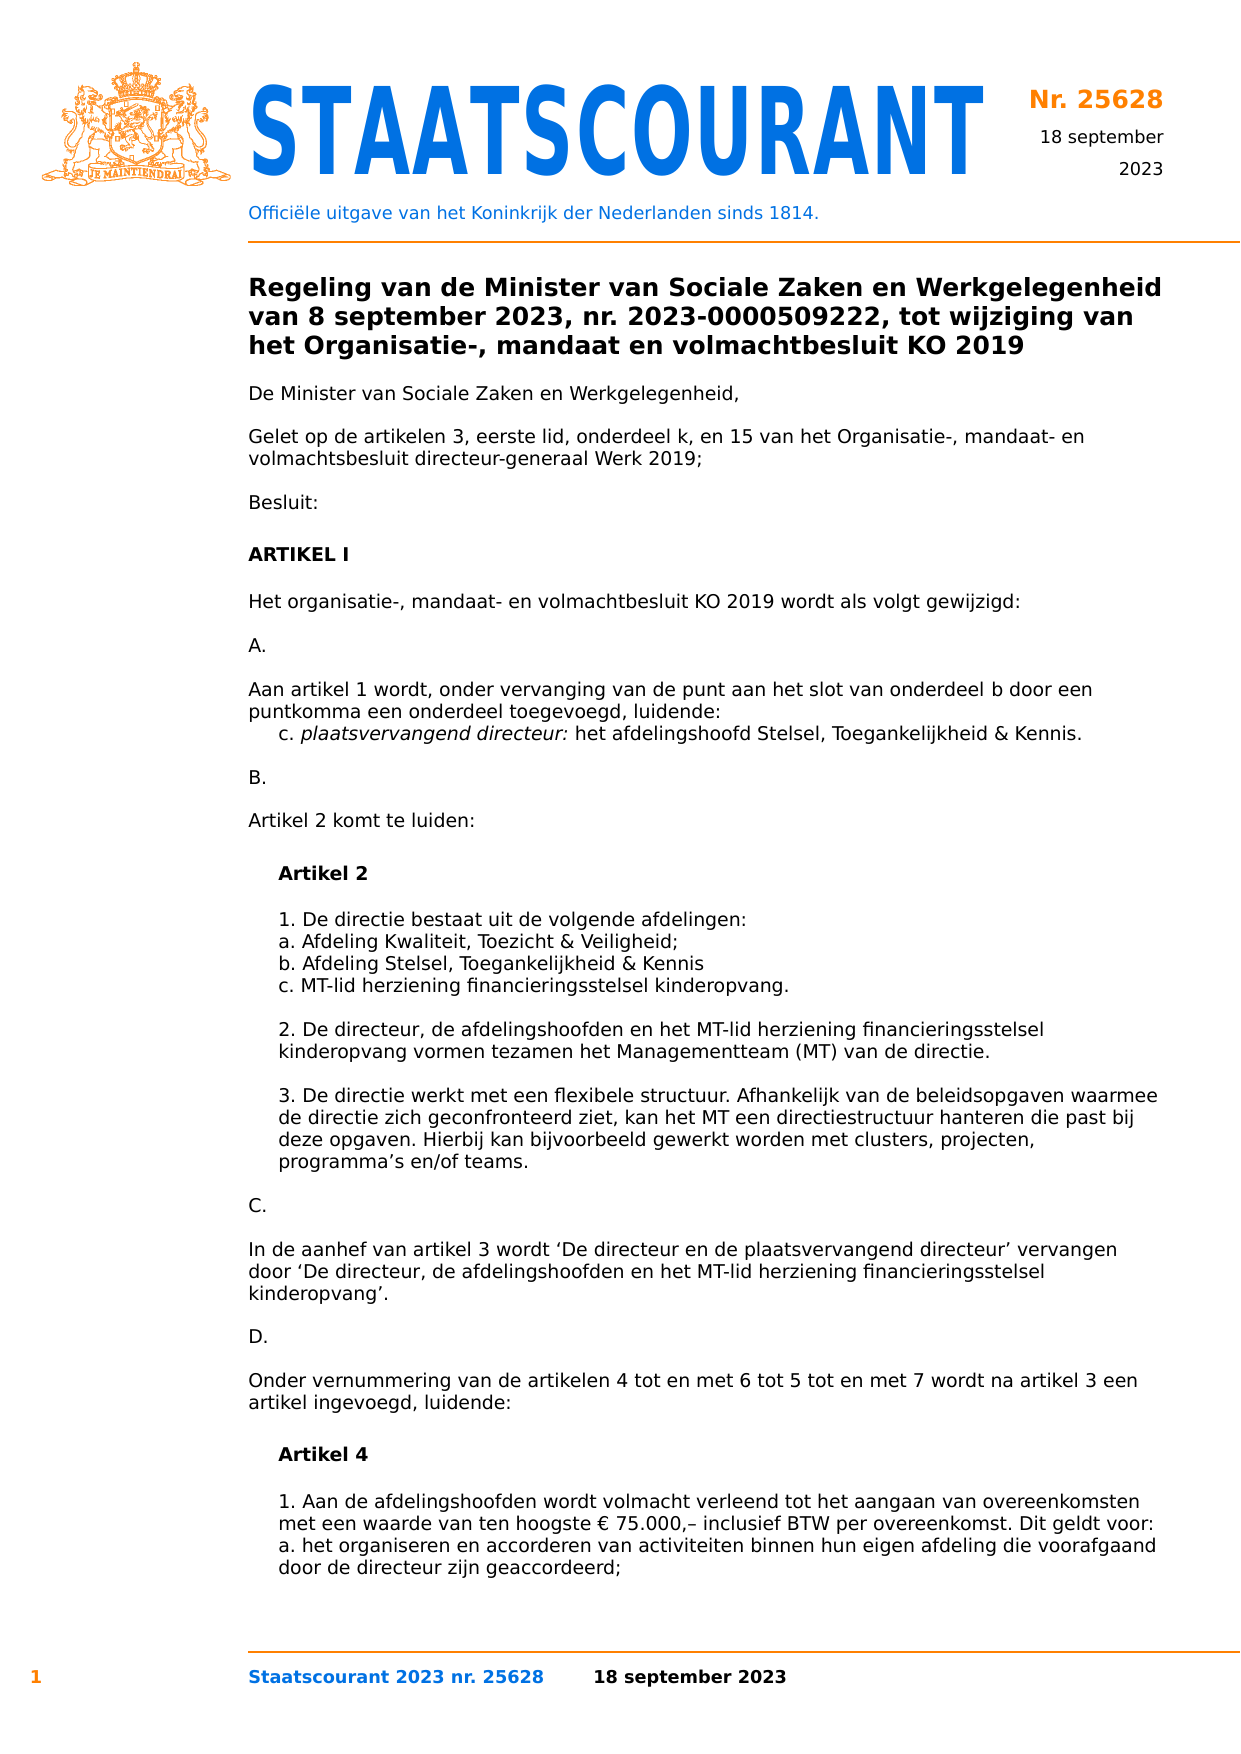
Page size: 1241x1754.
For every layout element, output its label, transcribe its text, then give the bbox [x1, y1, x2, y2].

text c. MT-lid herziening financieringsstelsel kinderopvang. [278, 975, 1163, 997]
text In de aanhef van artikel 3 wordt ‘De directeur en de plaatsvervangend directeur’ vervangen door ‘De directeur, de afdelingshoofden en het MT-lid herziening financieringsstelsel kinderopvang’. [248, 1239, 1163, 1304]
text Aan artikel 1 wordt, onder vervanging van de punt aan het slot van onderdeel b door een puntkomma een onderdeel toegevoegd, luidende: [248, 679, 1163, 723]
text b. Afdeling Stelsel, Toegankelijkheid & Kennis [278, 953, 1163, 975]
text Artikel 2 komt te luiden: [248, 810, 1163, 832]
table_header Nr. 25628 [998, 62, 1240, 121]
text A. [248, 635, 1163, 657]
text C. [248, 1195, 1163, 1217]
text c. plaatsvervangend directeur: het afdelingshoofd Stelsel, Toegankelijkheid & Kennis. [278, 723, 1163, 745]
text Gelet op de artikelen 3, eerste lid, onderdeel k, en 15 van het Organisatie-, mandaat- en volmachtsbesluit directeur-generaal Werk 2019; [248, 426, 1163, 470]
text 1. De directie bestaat uit de volgende afdelingen: [278, 909, 1163, 931]
text B. [248, 767, 1163, 788]
text 1. Aan de afdelingshoofden wordt volmacht verleend tot het aangaan van overeenkomsten met een waarde van ten hoogste € 75.000,– inclusief BTW per overeenkomst. Dit geldt voor: [278, 1491, 1163, 1535]
subtitle ARTIKEL I [248, 544, 1163, 566]
table_cell Officiële uitgave van het Koninkrijk der Nederlanden sinds 1814. [248, 203, 1240, 241]
picture [41, 62, 231, 186]
text a. Afdeling Kwaliteit, Toezicht & Veiligheid; [278, 931, 1163, 953]
subtitle Artikel 2 [278, 862, 1163, 884]
text Het organisatie-, mandaat- en volmachtbesluit KO 2019 wordt als volgt gewijzigd: [248, 591, 1163, 613]
text D. [248, 1326, 1163, 1348]
text 2. De directeur, de afdelingshoofden en het MT-lid herziening financieringsstelsel kinderopvang vormen tezamen het Managementteam (MT) van de directie. [278, 1019, 1163, 1063]
text a. het organiseren en accorderen van activiteiten binnen hun eigen afdeling die voorafgaand door de directeur zijn geaccordeerd; [278, 1535, 1163, 1579]
table_cell 2023 [998, 153, 1240, 203]
table_header [25, 62, 248, 241]
text Onder vernummering van de artikelen 4 tot en met 6 tot 5 tot en met 7 wordt na artikel 3 een artikel ingevoegd, luidende: [248, 1370, 1163, 1414]
text 3. De directie werkt met een flexibele structuur. Afhankelijk van de beleidsopgaven waarmee de directie zich geconfronteerd ziet, kan het MT een directiestructuur hanteren die past bij deze opgaven. Hierbij kan bijvoorbeeld gewerkt worden met clusters, projecten, programma’s en/of teams. [278, 1085, 1163, 1173]
table_header STAATSCOURANT [248, 62, 998, 203]
subtitle Regeling van de Minister van Sociale Zaken en Werkgelegenheid van 8 september 2023, nr. 2023-0000509222, tot wijziging van het Organisatie-, mandaat en volmachtbesluit KO 2019 [248, 273, 1163, 361]
subtitle Artikel 4 [278, 1444, 1163, 1466]
text De Minister van Sociale Zaken en Werkgelegenheid, [248, 382, 1163, 404]
table_cell 18 september [998, 121, 1240, 153]
text Besluit: [248, 492, 1163, 514]
